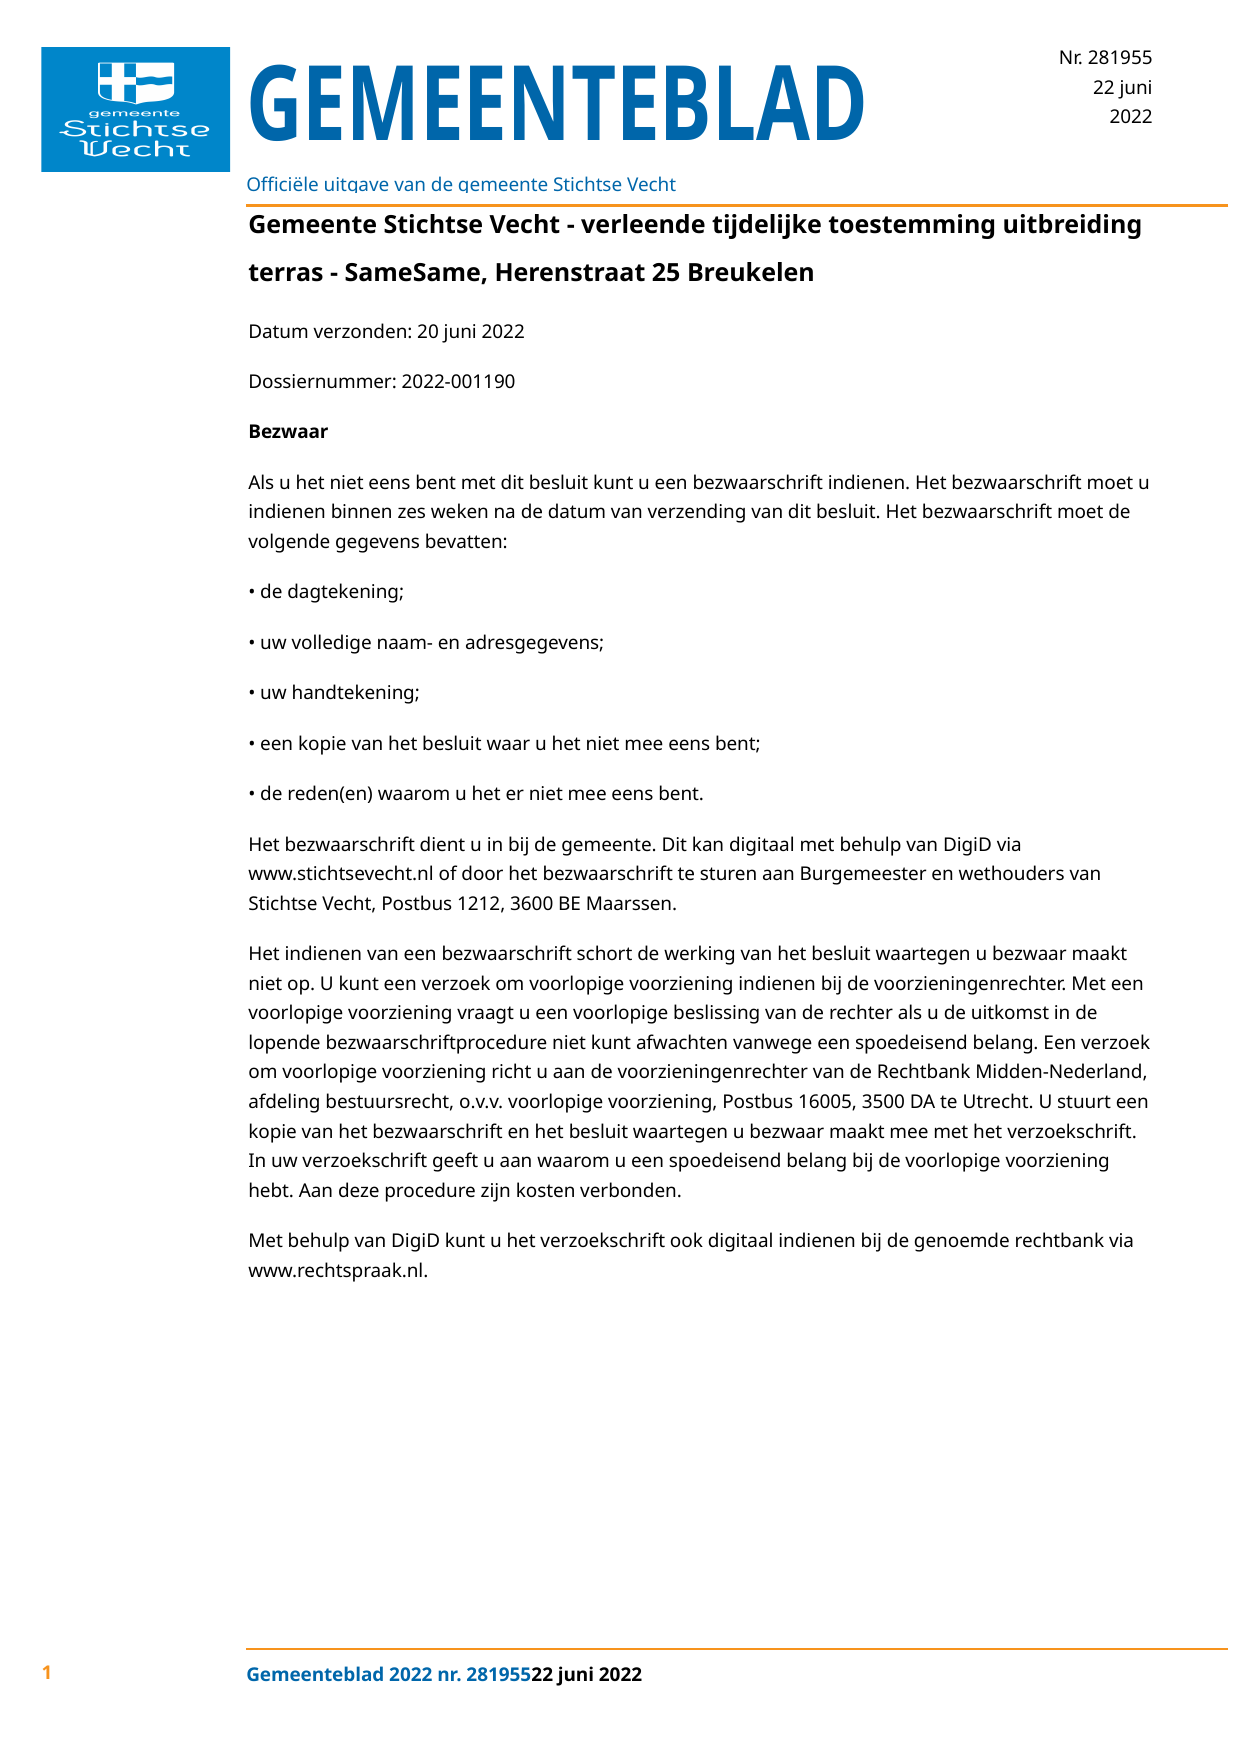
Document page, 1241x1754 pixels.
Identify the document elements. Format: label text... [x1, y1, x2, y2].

text • uw handtekening; [248, 679, 1152, 705]
text Als u het niet eens bent met dit besluit kunt u een bezwaarschrift indienen. Het bezwaarschrift moet u indienen binnen zes weken na de datum van verzending van dit besluit. Het bezwaarschrift moet de volgende gegevens bevatten: [248, 469, 1152, 554]
text Datum verzonden: 20 juni 2022 [248, 318, 1152, 344]
text • uw volledige naam- en adresgegevens; [248, 629, 1152, 655]
text Met behulp van DigiD kunt u het verzoekschrift ook digitaal indienen bij de genoemde rechtbank via www.rechtspraak.nl. [248, 1227, 1152, 1283]
text Het bezwaarschrift dient u in bij de gemeente. Dit kan digitaal met behulp van DigiD via www.stichtsevecht.nl of door het bezwaarschrift te sturen aan Burgemeester en wethouders van Stichtse Vecht, Postbus 1212, 3600 BE Maarssen. [248, 831, 1152, 916]
text • een kopie van het besluit waar u het niet mee eens bent; [248, 730, 1152, 756]
picture [137, 63, 174, 103]
text • de reden(en) waarom u het er niet mee eens bent. [248, 780, 1152, 806]
picture [99, 63, 135, 101]
text Bezwaar [248, 419, 1152, 444]
text • de dagtekening; [248, 579, 1152, 604]
text Dossiernummer: 2022-001190 [248, 368, 1152, 394]
text Gemeente Stichtse Vecht - verleende tijdelijke toestemming uitbreiding terras - SameSame, Herenstraat 25 Breukelen [248, 207, 1152, 288]
text Het indienen van een bezwaarschrift schort de werking van het besluit waartegen u bezwaar maakt niet op. U kunt een verzoek om voorlopige voorziening indienen bij de voorzieningenrechter. Met een voorlopige voorziening vraagt u een voorlopige beslissing van de rechter als u de uitkomst in de lopende bezwaarschriftprocedure niet kunt afwachten vanwege een spoedeisend belang. Een verzoek om voorlopige voorziening richt u aan de voorzieningenrechter van de Rechtbank Midden-Nederland, afdeling bestuursrecht, o.v.v. voorlopige voorziening, Postbus 16005, 3500 DA te Utrecht. U stuurt een kopie van het bezwaarschrift en het besluit waartegen u bezwaar maakt mee met het verzoekschrift. In uw verzoekschrift geeft u aan waarom u een spoedeisend belang bij de voorlopige voorziening hebt. Aan deze procedure zijn kosten verbonden. [248, 940, 1152, 1203]
